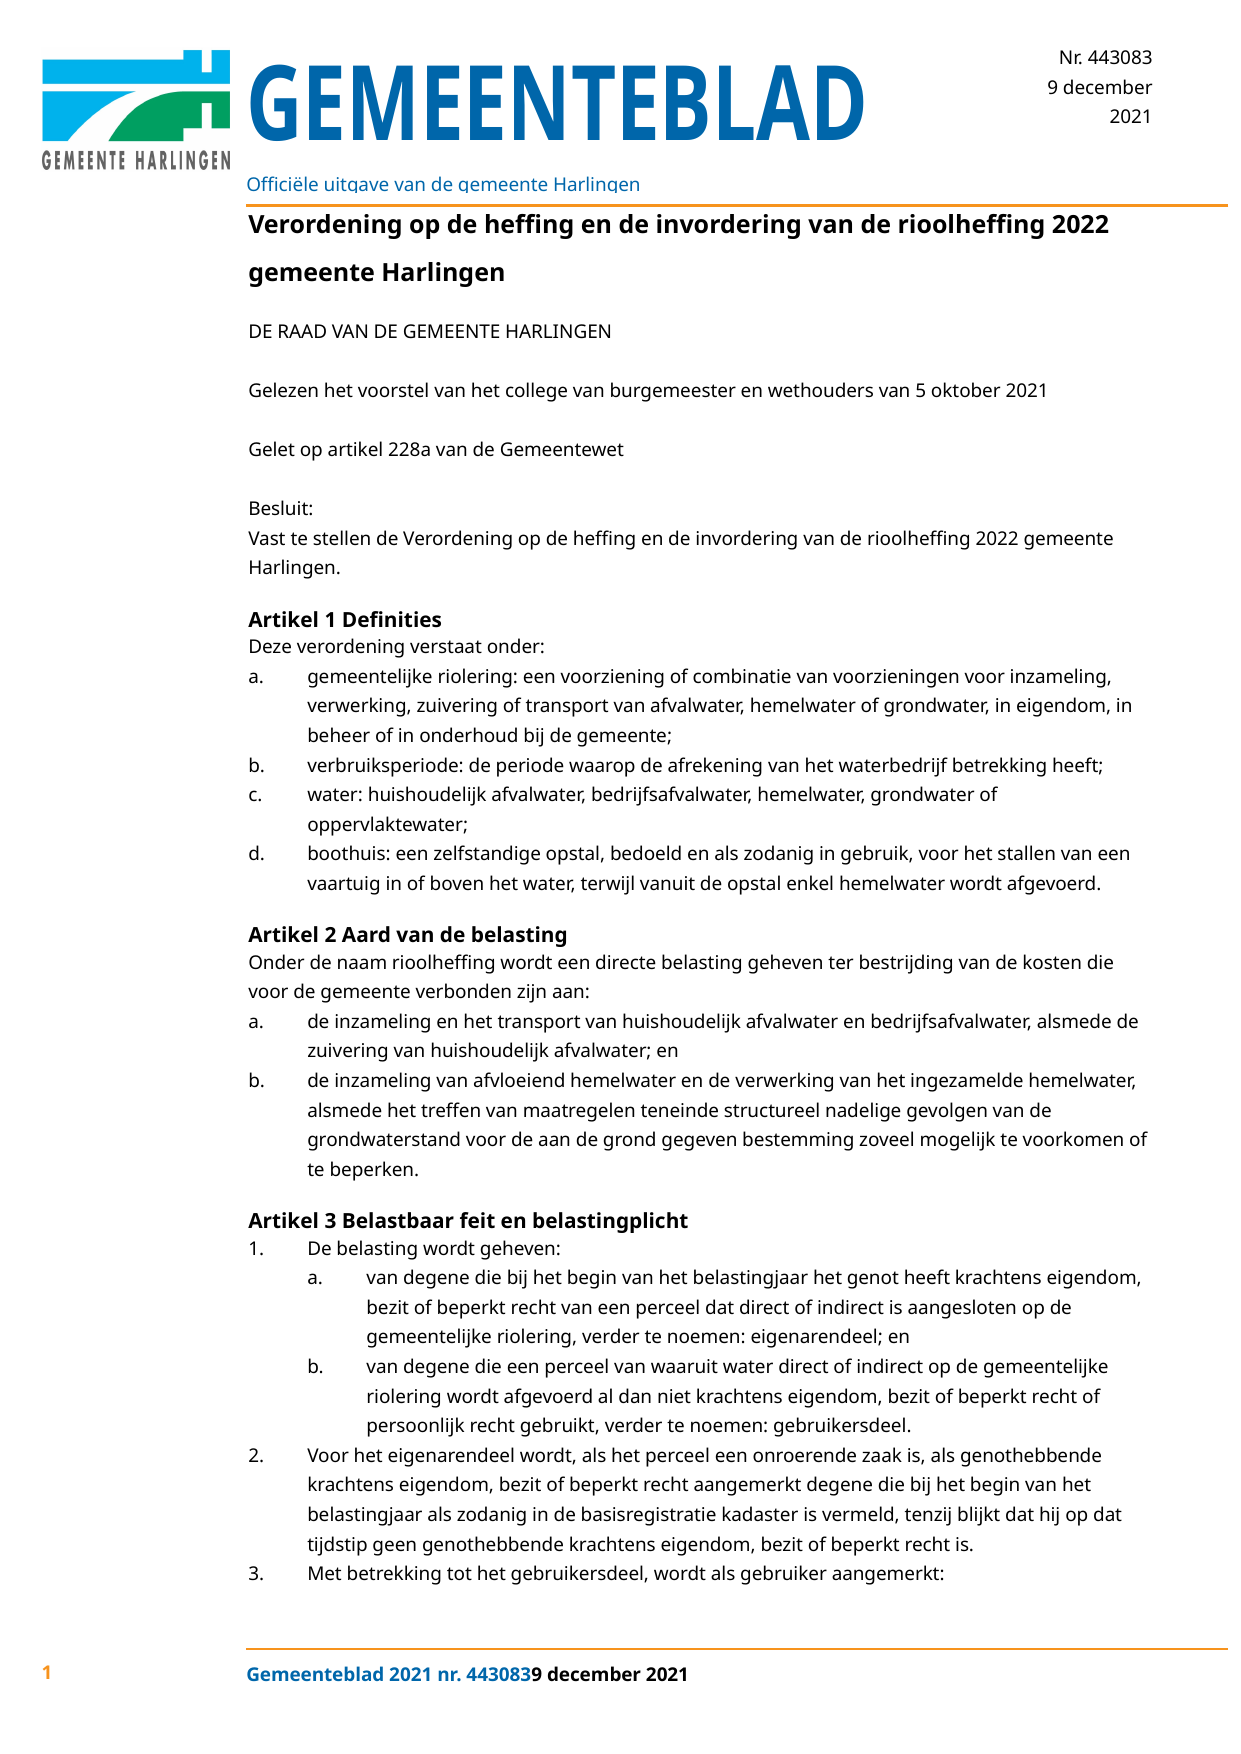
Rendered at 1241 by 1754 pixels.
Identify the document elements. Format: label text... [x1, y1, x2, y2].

text Gelezen het voorstel van het college van burgemeester en wethouders van 5 oktober 2021 [248, 377, 1152, 403]
list Met betrekking tot het gebruikersdeel, wordt als gebruiker aangemerkt: [248, 1560, 1152, 1586]
picture [41, 47, 231, 172]
list De belasting wordt geheven: [248, 1235, 1152, 1261]
text Vast te stellen de Verordening op de heffing en de invordering van de rioolheffing 2022 gemeente Harlingen. [248, 525, 1152, 580]
text Deze verordening verstaat onder: [248, 633, 1152, 659]
text Onder de naam rioolheffing wordt een directe belasting geheven ter bestrijding van de kosten die voor de gemeente verbonden zijn aan: [248, 949, 1152, 1004]
text DE RAAD VAN DE GEMEENTE HARLINGEN [248, 318, 1152, 344]
list Voor het eigenarendeel wordt, als het perceel een onroerende zaak is, als genothebbende krachtens eigendom, bezit of beperkt recht aangemerkt degene die bij het begin van het belastingjaar als zodanig in de basisregistratie kadaster is vermeld, tenzij blijkt dat hij op dat tijdstip geen genothebbende krachtens eigendom, bezit of beperkt recht is. [248, 1442, 1152, 1556]
list gemeentelijke riolering: een voorziening of combinatie van voorzieningen voor inzameling, verwerking, zuivering of transport van afvalwater, hemelwater of grondwater, in eigendom, in beheer of in onderhoud bij de gemeente; [248, 663, 1152, 748]
list verbruiksperiode: de periode waarop de afrekening van het waterbedrijf betrekking heeft; [248, 752, 1152, 777]
text Artikel 2 Aard van de belasting [248, 921, 1152, 949]
list de inzameling en het transport van huishoudelijk afvalwater en bedrijfsafvalwater, alsmede de zuivering van huishoudelijk afvalwater; en [248, 1008, 1152, 1063]
text Verordening op de heffing en de invordering van de rioolheffing 2022 gemeente Harlingen [248, 207, 1152, 288]
list water: huishoudelijk afvalwater, bedrijfsafvalwater, hemelwater, grondwater of oppervlaktewater; [248, 781, 1152, 837]
text Artikel 3 Belastbaar feit en belastingplicht [248, 1206, 1152, 1235]
list van degene die bij het begin van het belastingjaar het genot heeft krachtens eigendom, bezit of beperkt recht van een perceel dat direct of indirect is aangesloten op de gemeentelijke riolering, verder te noemen: eigenarendeel; en [307, 1264, 1152, 1349]
text Besluit: [248, 495, 1152, 521]
list van degene die een perceel van waaruit water direct of indirect op de gemeentelijke riolering wordt afgevoerd al dan niet krachtens eigendom, bezit of beperkt recht of persoonlijk recht gebruikt, verder te noemen: gebruikersdeel. [307, 1353, 1152, 1438]
text Artikel 1 Definities [248, 605, 1152, 633]
list boothuis: een zelfstandige opstal, bedoeld en als zodanig in gebruik, voor het stallen van een vaartuig in of boven het water, terwijl vanuit de opstal enkel hemelwater wordt afgevoerd. [248, 841, 1152, 896]
text Gelet op artikel 228a van de Gemeentewet [248, 436, 1152, 462]
list de inzameling van afvloeiend hemelwater en de verwerking van het ingezamelde hemelwater, alsmede het treffen van maatregelen teneinde structureel nadelige gevolgen van de grondwaterstand voor de aan de grond gegeven bestemming zoveel mogelijk te voorkomen of te beperken. [248, 1067, 1152, 1182]
